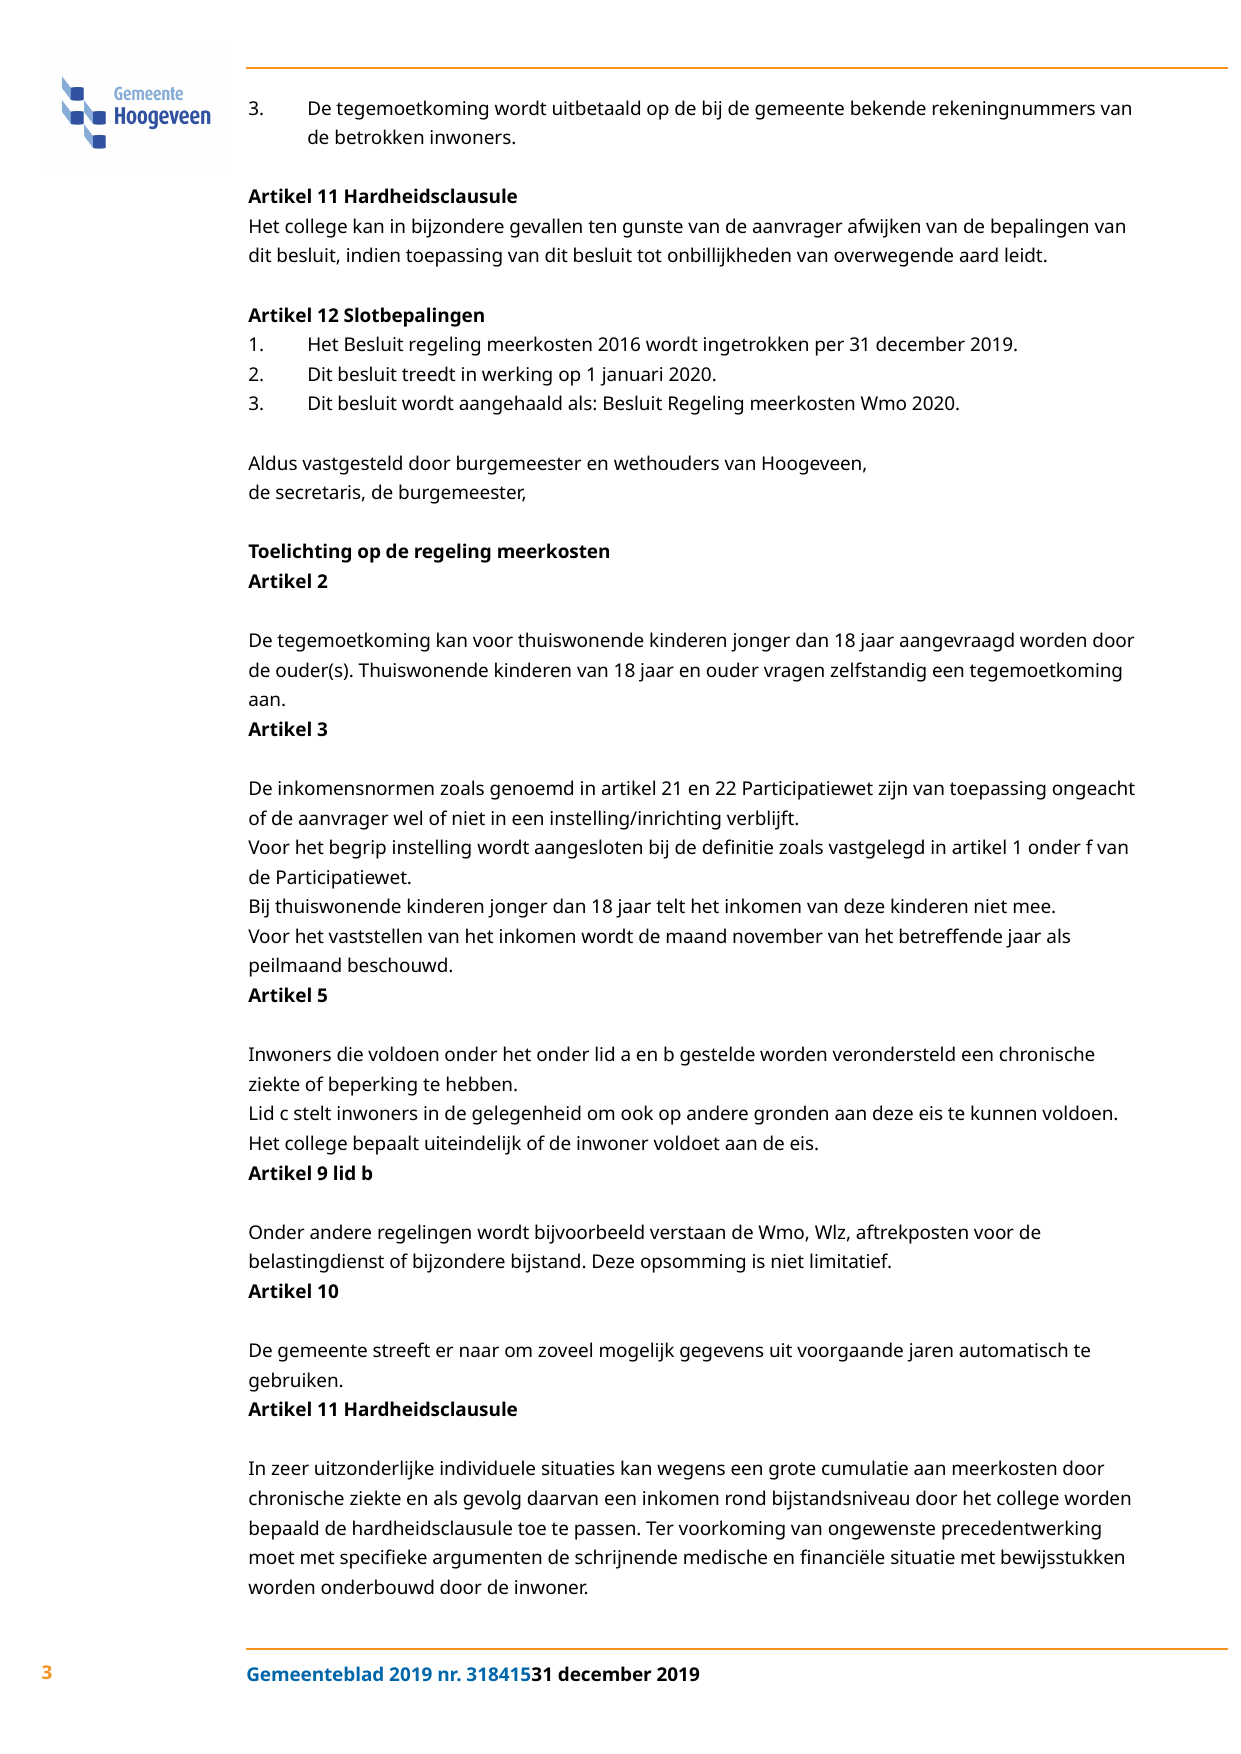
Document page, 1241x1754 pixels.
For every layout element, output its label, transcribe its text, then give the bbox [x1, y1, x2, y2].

text Inwoners die voldoen onder het onder lid a en b gestelde worden verondersteld een chronische ziekte of beperking te hebben. [248, 1041, 1152, 1097]
text Bij thuiswonende kinderen jonger dan 18 jaar telt het inkomen van deze kinderen niet mee. [248, 893, 1152, 919]
list Het Besluit regeling meerkosten 2016 wordt ingetrokken per 31 december 2019. [248, 331, 1152, 357]
text Lid c stelt inwoners in de gelegenheid om ook op andere gronden aan deze eis te kunnen voldoen. Het college bepaalt uiteindelijk of de inwoner voldoet aan de eis. [248, 1101, 1152, 1156]
text Artikel 5 [248, 982, 1152, 1008]
text Artikel 3 [248, 716, 1152, 742]
text Aldus vastgesteld door burgemeester en wethouders van Hoogeveen, [248, 450, 1152, 476]
list De tegemoetkoming wordt uitbetaald op de bij de gemeente bekende rekeningnummers van de betrokken inwoners. [248, 95, 1152, 150]
text Toelichting op de regeling meerkosten [248, 538, 1152, 564]
text De inkomensnormen zoals genoemd in artikel 21 en 22 Participatiewet zijn van toepassing ongeacht of de aanvrager wel of niet in een instelling/inrichting verblijft. [248, 775, 1152, 831]
list Dit besluit treedt in werking op 1 januari 2020. [248, 361, 1152, 387]
text De tegemoetkoming kan voor thuiswonende kinderen jonger dan 18 jaar aangevraagd worden door de ouder(s). Thuiswonende kinderen van 18 jaar en ouder vragen zelfstandig een tegemoetkoming aan. [248, 627, 1152, 712]
list Dit besluit wordt aangehaald als: Besluit Regeling meerkosten Wmo 2020. [248, 391, 1152, 416]
text Artikel 12 Slotbepalingen [248, 302, 1152, 328]
picture [41, 47, 231, 172]
text Artikel 11 Hardheidsclausule [248, 1396, 1152, 1422]
text Artikel 11 Hardheidsclausule [248, 183, 1152, 209]
text In zeer uitzonderlijke individuele situaties kan wegens een grote cumulatie aan meerkosten door chronische ziekte en als gevolg daarvan een inkomen rond bijstandsniveau door het college worden bepaald de hardheidsclausule toe te passen. Ter voorkoming van ongewenste precedentwerking moet met specifieke argumenten de schrijnende medische en financiële situatie met bewijsstukken worden onderbouwd door de inwoner. [248, 1456, 1152, 1600]
text Artikel 10 [248, 1278, 1152, 1304]
text de secretaris, de burgemeester, [248, 479, 1152, 505]
text Onder andere regelingen wordt bijvoorbeeld verstaan de Wmo, Wlz, aftrekposten voor de belastingdienst of bijzondere bijstand. Deze opsomming is niet limitatief. [248, 1219, 1152, 1274]
text Het college kan in bijzondere gevallen ten gunste van de aanvrager afwijken van de bepalingen van dit besluit, indien toepassing van dit besluit tot onbillijkheden van overwegende aard leidt. [248, 213, 1152, 268]
text De gemeente streeft er naar om zoveel mogelijk gegevens uit voorgaande jaren automatisch te gebruiken. [248, 1337, 1152, 1393]
text Artikel 9 lid b [248, 1160, 1152, 1186]
text Voor het vaststellen van het inkomen wordt de maand november van het betreffende jaar als peilmaand beschouwd. [248, 923, 1152, 978]
text Artikel 2 [248, 568, 1152, 594]
text Voor het begrip instelling wordt aangesloten bij de definitie zoals vastgelegd in artikel 1 onder f van de Participatiewet. [248, 834, 1152, 890]
